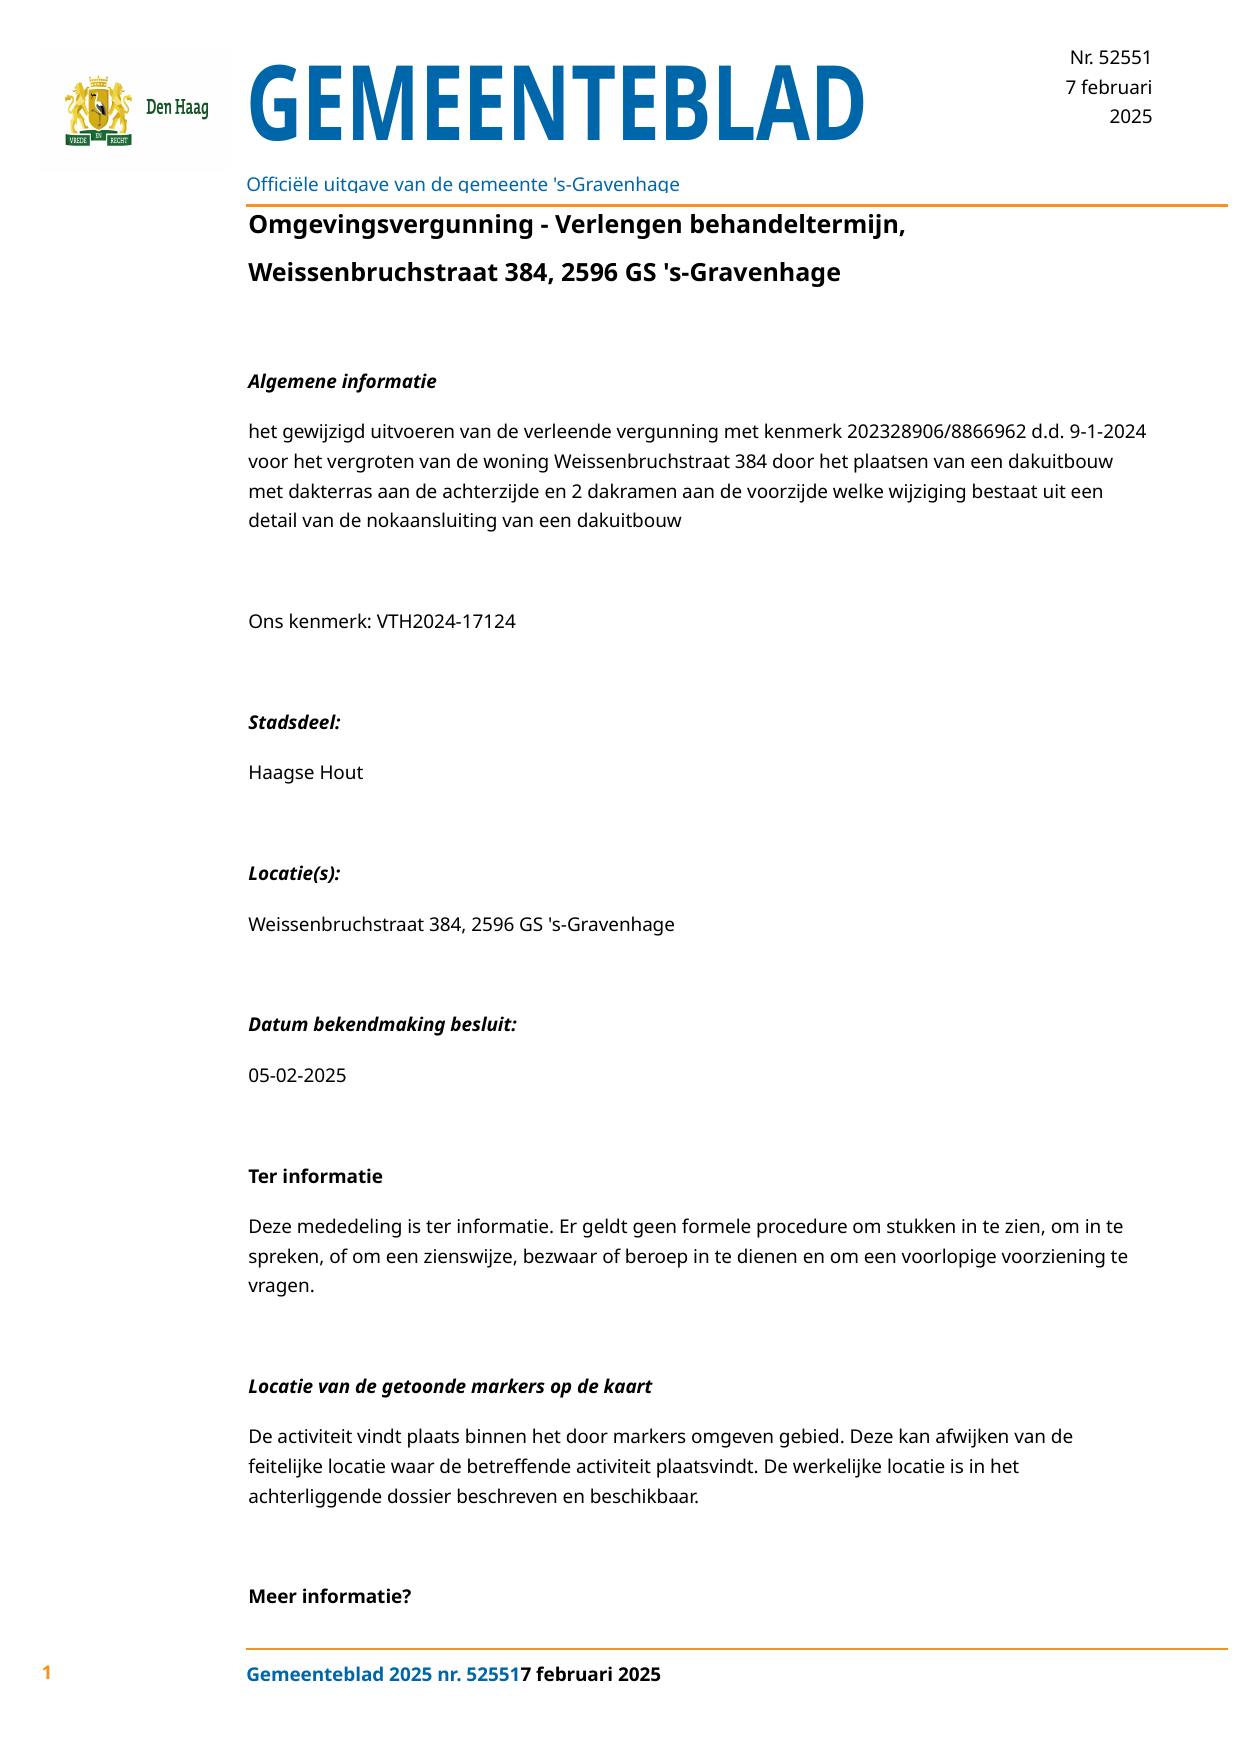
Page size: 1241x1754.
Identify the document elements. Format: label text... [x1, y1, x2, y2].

text Locatie(s): [248, 860, 1152, 886]
picture [41, 47, 231, 172]
text Stadsdeel: [248, 709, 1152, 735]
text het gewijzigd uitvoeren van de verleende vergunning met kenmerk 202328906/8866962 d.d. 9-1-2024 voor het vergroten van de woning Weissenbruchstraat 384 door het plaatsen van een dakuitbouw met dakterras aan de achterzijde en 2 dakramen aan de voorzijde welke wijziging bestaat uit een detail van de nokaansluiting van een dakuitbouw [248, 419, 1152, 533]
text Meer informatie? [248, 1584, 1152, 1609]
text Weissenbruchstraat 384, 2596 GS 's-Gravenhage [248, 911, 1152, 937]
text Ons kenmerk: VTH2024-17124 [248, 608, 1152, 634]
text De activiteit vindt plaats binnen het door markers omgeven gebied. Deze kan afwijken van de feitelijke locatie waar de betreffende activiteit plaatsvindt. De werkelijke locatie is in het achterliggende dossier beschreven en beschikbaar. [248, 1424, 1152, 1509]
text Locatie van de getoonde markers op de kaart [248, 1373, 1152, 1399]
text Deze mededeling is ter informatie. Er geldt geen formele procedure om stukken in te zien, om in te spreken, of om een zienswijze, bezwaar of beroep in te dienen en om een voorlopige voorziening te vragen. [248, 1213, 1152, 1298]
text Haagse Hout [248, 759, 1152, 785]
text Ter informatie [248, 1163, 1152, 1189]
text Datum bekendmaking besluit: [248, 1012, 1152, 1037]
text Omgevingsvergunning - Verlengen behandeltermijn, Weissenbruchstraat 384, 2596 GS 's-Gravenhage [248, 207, 1152, 288]
text Algemene informatie [248, 368, 1152, 394]
text 05-02-2025 [248, 1062, 1152, 1088]
